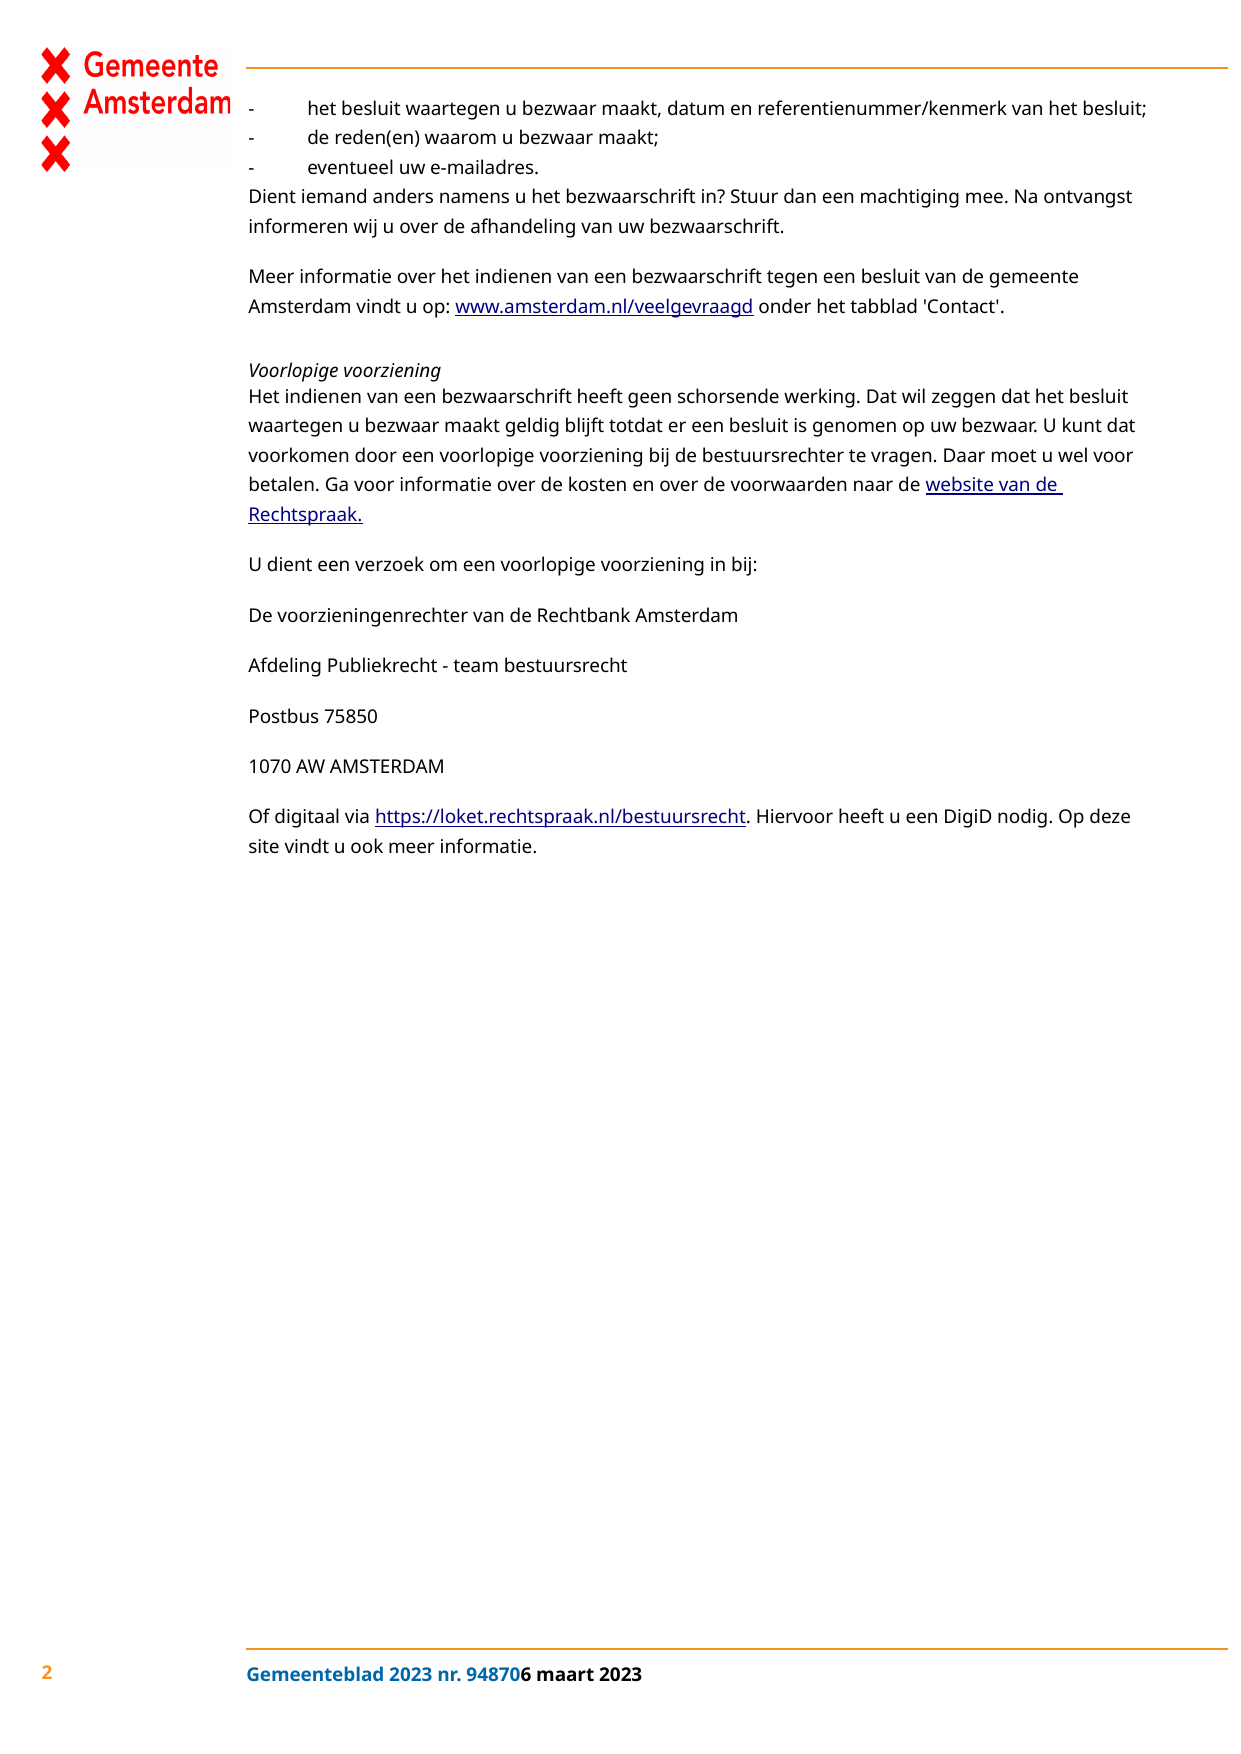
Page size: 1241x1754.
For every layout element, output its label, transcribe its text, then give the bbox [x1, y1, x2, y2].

text Postbus 75850 [248, 703, 1152, 728]
text Afdeling Publiekrecht - team bestuursrecht [248, 652, 1152, 678]
list de reden(en) waarom u bezwaar maakt; [248, 124, 1152, 150]
text U dient een verzoek om een voorlopige voorziening in bij: [248, 552, 1152, 577]
list het besluit waartegen u bezwaar maakt, datum en referentienummer/kenmerk van het besluit; [248, 95, 1152, 121]
text Voorlopige voorziening [248, 357, 1152, 383]
list eventueel uw e-mailadres. [248, 154, 1152, 180]
text Dient iemand anders namens u het bezwaarschrift in? Stuur dan een machtiging mee. Na ontvangst informeren wij u over de afhandeling van uw bezwaarschrift. [248, 183, 1152, 239]
picture [41, 47, 231, 172]
text De voorzieningenrechter van de Rechtbank Amsterdam [248, 602, 1152, 628]
text Of digitaal via https://loket.rechtspraak.nl/bestuursrecht. Hiervoor heeft u een DigiD nodig. Op deze site vindt u ook meer informatie. [248, 804, 1152, 859]
text 1070 AW AMSTERDAM [248, 753, 1152, 779]
text Het indienen van een bezwaarschrift heeft geen schorsende werking. Dat wil zeggen dat het besluit waartegen u bezwaar maakt geldig blijft totdat er een besluit is genomen op uw bezwaar. U kunt dat voorkomen door een voorlopige voorziening bij de bestuursrechter te vragen. Daar moet u wel voor betalen. Ga voor informatie over de kosten en over de voorwaarden naar de website van de Rechtspraak. [248, 383, 1152, 527]
text Meer informatie over het indienen van een bezwaarschrift tegen een besluit van de gemeente Amsterdam vindt u op: www.amsterdam.nl/veelgevraagd onder het tabblad 'Contact'. [248, 263, 1152, 319]
